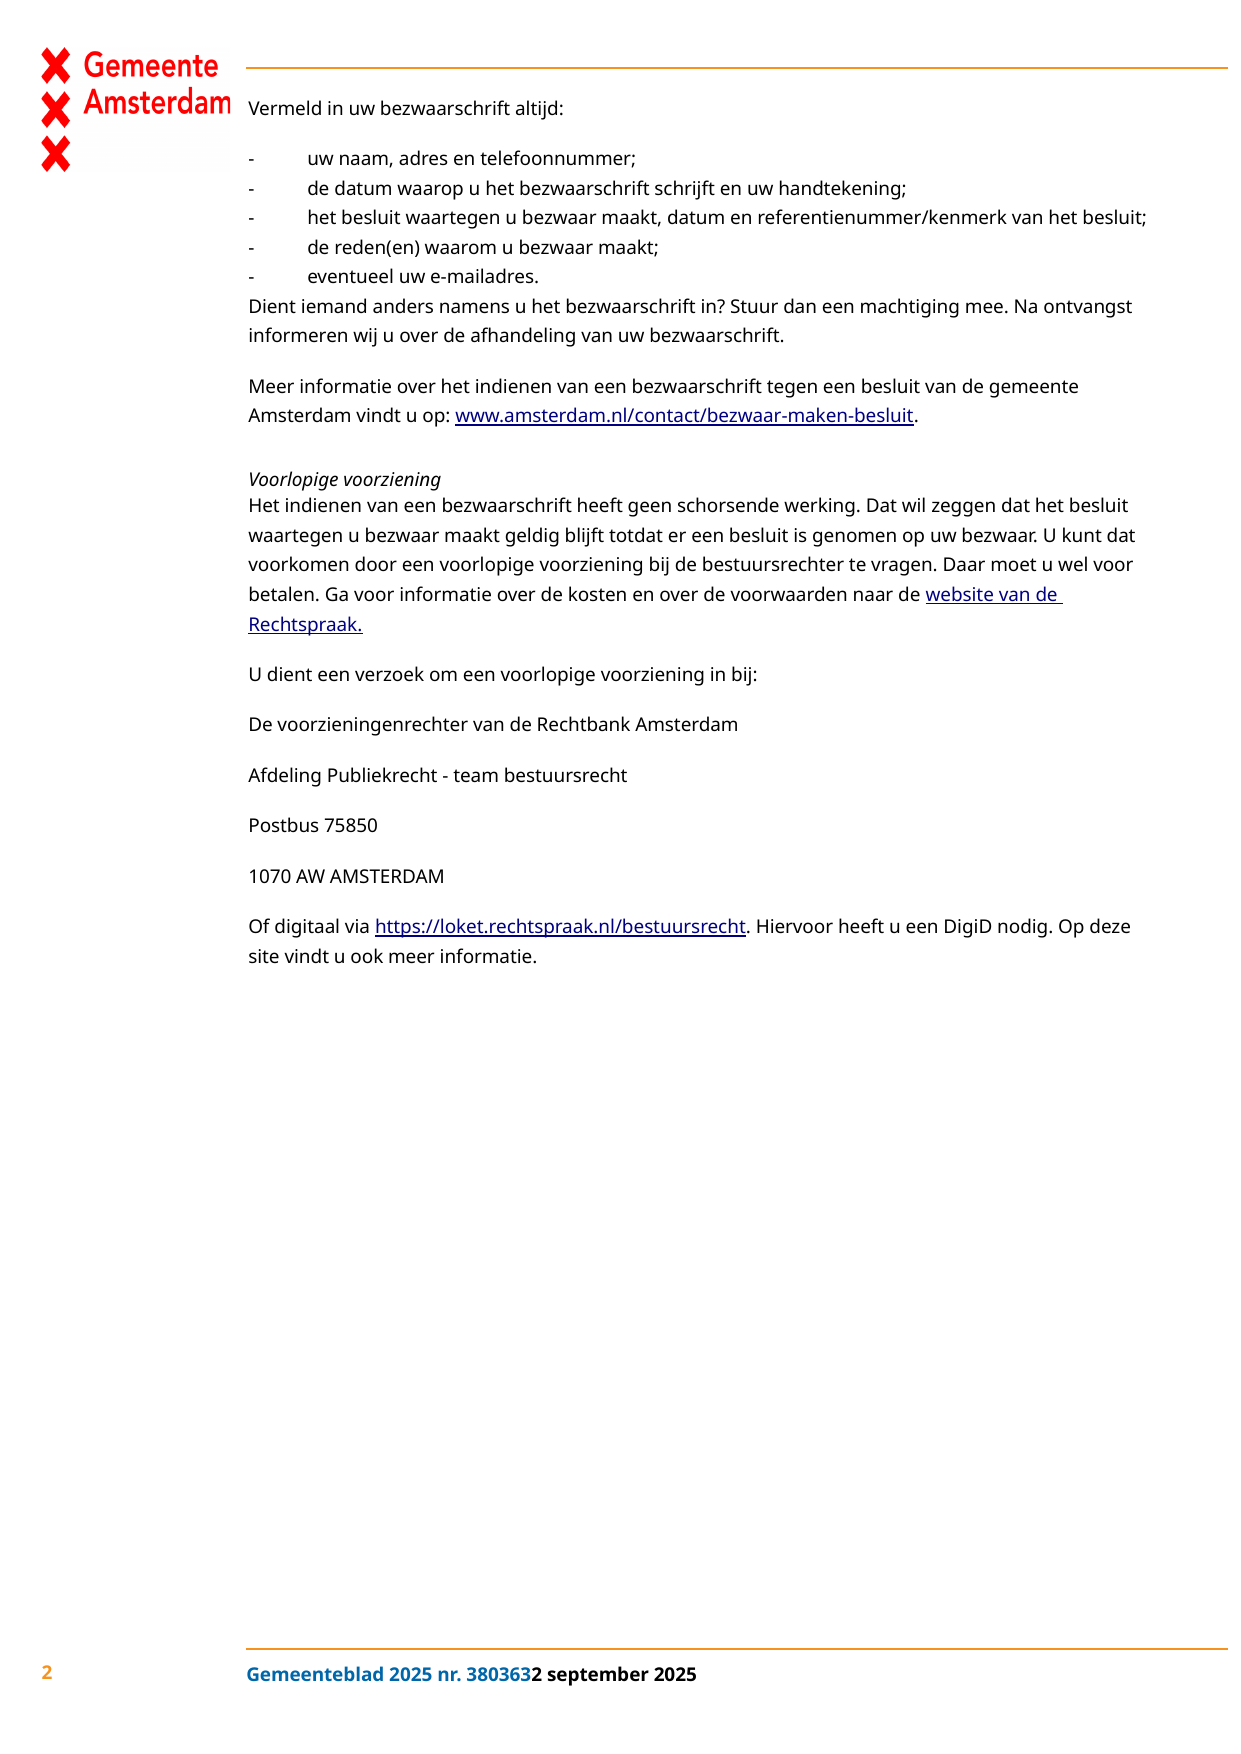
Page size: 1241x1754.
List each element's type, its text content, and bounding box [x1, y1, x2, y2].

text De voorzieningenrechter van de Rechtbank Amsterdam [248, 712, 1152, 737]
text Voorlopige voorziening [248, 467, 1152, 492]
text 1070 AW AMSTERDAM [248, 863, 1152, 888]
list het besluit waartegen u bezwaar maakt, datum en referentienummer/kenmerk van het besluit; [248, 204, 1152, 230]
list eventueel uw e-mailadres. [248, 263, 1152, 289]
text Postbus 75850 [248, 812, 1152, 838]
text Of digitaal via https://loket.rechtspraak.nl/bestuursrecht. Hiervoor heeft u een DigiD nodig. Op deze site vindt u ook meer informatie. [248, 913, 1152, 968]
list uw naam, adres en telefoonnummer; [248, 145, 1152, 171]
text Dient iemand anders namens u het bezwaarschrift in? Stuur dan een machtiging mee. Na ontvangst informeren wij u over de afhandeling van uw bezwaarschrift. [248, 293, 1152, 348]
text Afdeling Publiekrecht - team bestuursrecht [248, 762, 1152, 788]
list de reden(en) waarom u bezwaar maakt; [248, 234, 1152, 260]
list de datum waarop u het bezwaarschrift schrijft en uw handtekening; [248, 175, 1152, 201]
text Het indienen van een bezwaarschrift heeft geen schorsende werking. Dat wil zeggen dat het besluit waartegen u bezwaar maakt geldig blijft totdat er een besluit is genomen op uw bezwaar. U kunt dat voorkomen door een voorlopige voorziening bij de bestuursrechter te vragen. Daar moet u wel voor betalen. Ga voor informatie over de kosten en over de voorwaarden naar de website van de Rechtspraak. [248, 492, 1152, 636]
text Vermeld in uw bezwaarschrift altijd: [248, 95, 1152, 121]
text Meer informatie over het indienen van een bezwaarschrift tegen een besluit van de gemeente Amsterdam vindt u op: www.amsterdam.nl/contact/bezwaar-maken-besluit. [248, 373, 1152, 428]
picture [41, 47, 231, 172]
text U dient een verzoek om een voorlopige voorziening in bij: [248, 661, 1152, 687]
